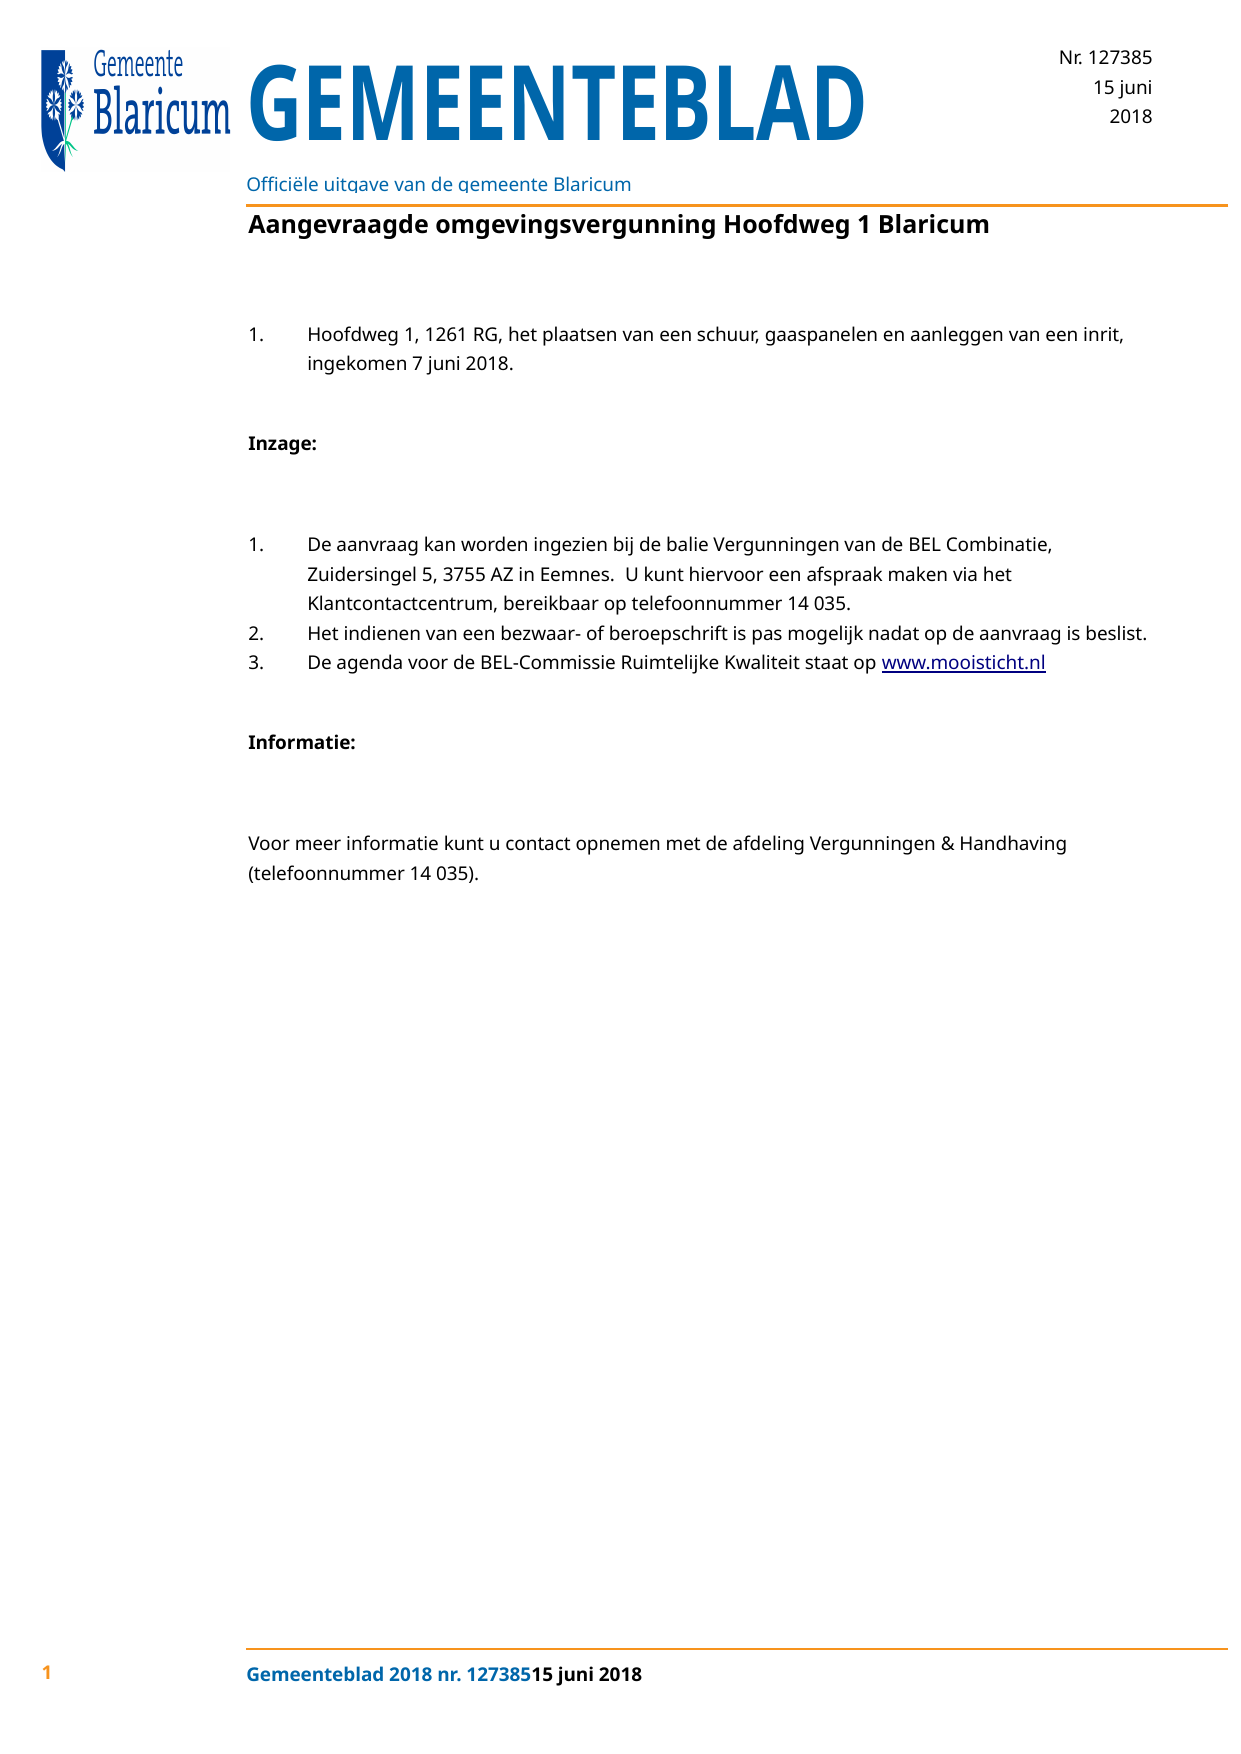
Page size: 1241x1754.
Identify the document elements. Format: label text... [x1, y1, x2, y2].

list De aanvraag kan worden ingezien bij de balie Vergunningen van de BEL Combinatie, Zuidersingel 5, 3755 AZ in Eemnes. U kunt hiervoor een afspraak maken via het Klantcontactcentrum, bereikbaar op telefoonnummer 14 035. [248, 531, 1152, 616]
text Inzage: [248, 430, 1152, 456]
list Hoofdweg 1, 1261 RG, het plaatsen van een schuur, gaaspanelen en aanleggen van een inrit, ingekomen 7 juni 2018. [248, 321, 1152, 376]
list Het indienen van een bezwaar- of beroepschrift is pas mogelijk nadat op de aanvraag is beslist. [248, 620, 1152, 646]
text Aangevraagde omgevingsvergunning Hoofdweg 1 Blaricum [248, 207, 1152, 241]
text Informatie: [248, 729, 1152, 755]
text Voor meer informatie kunt u contact opnemen met de afdeling Vergunningen & Handhaving (telefoonnummer 14 035). [248, 830, 1152, 886]
picture [41, 47, 231, 172]
list De agenda voor de BEL-Commissie Ruimtelijke Kwaliteit staat op www.mooisticht.nl [248, 649, 1152, 675]
